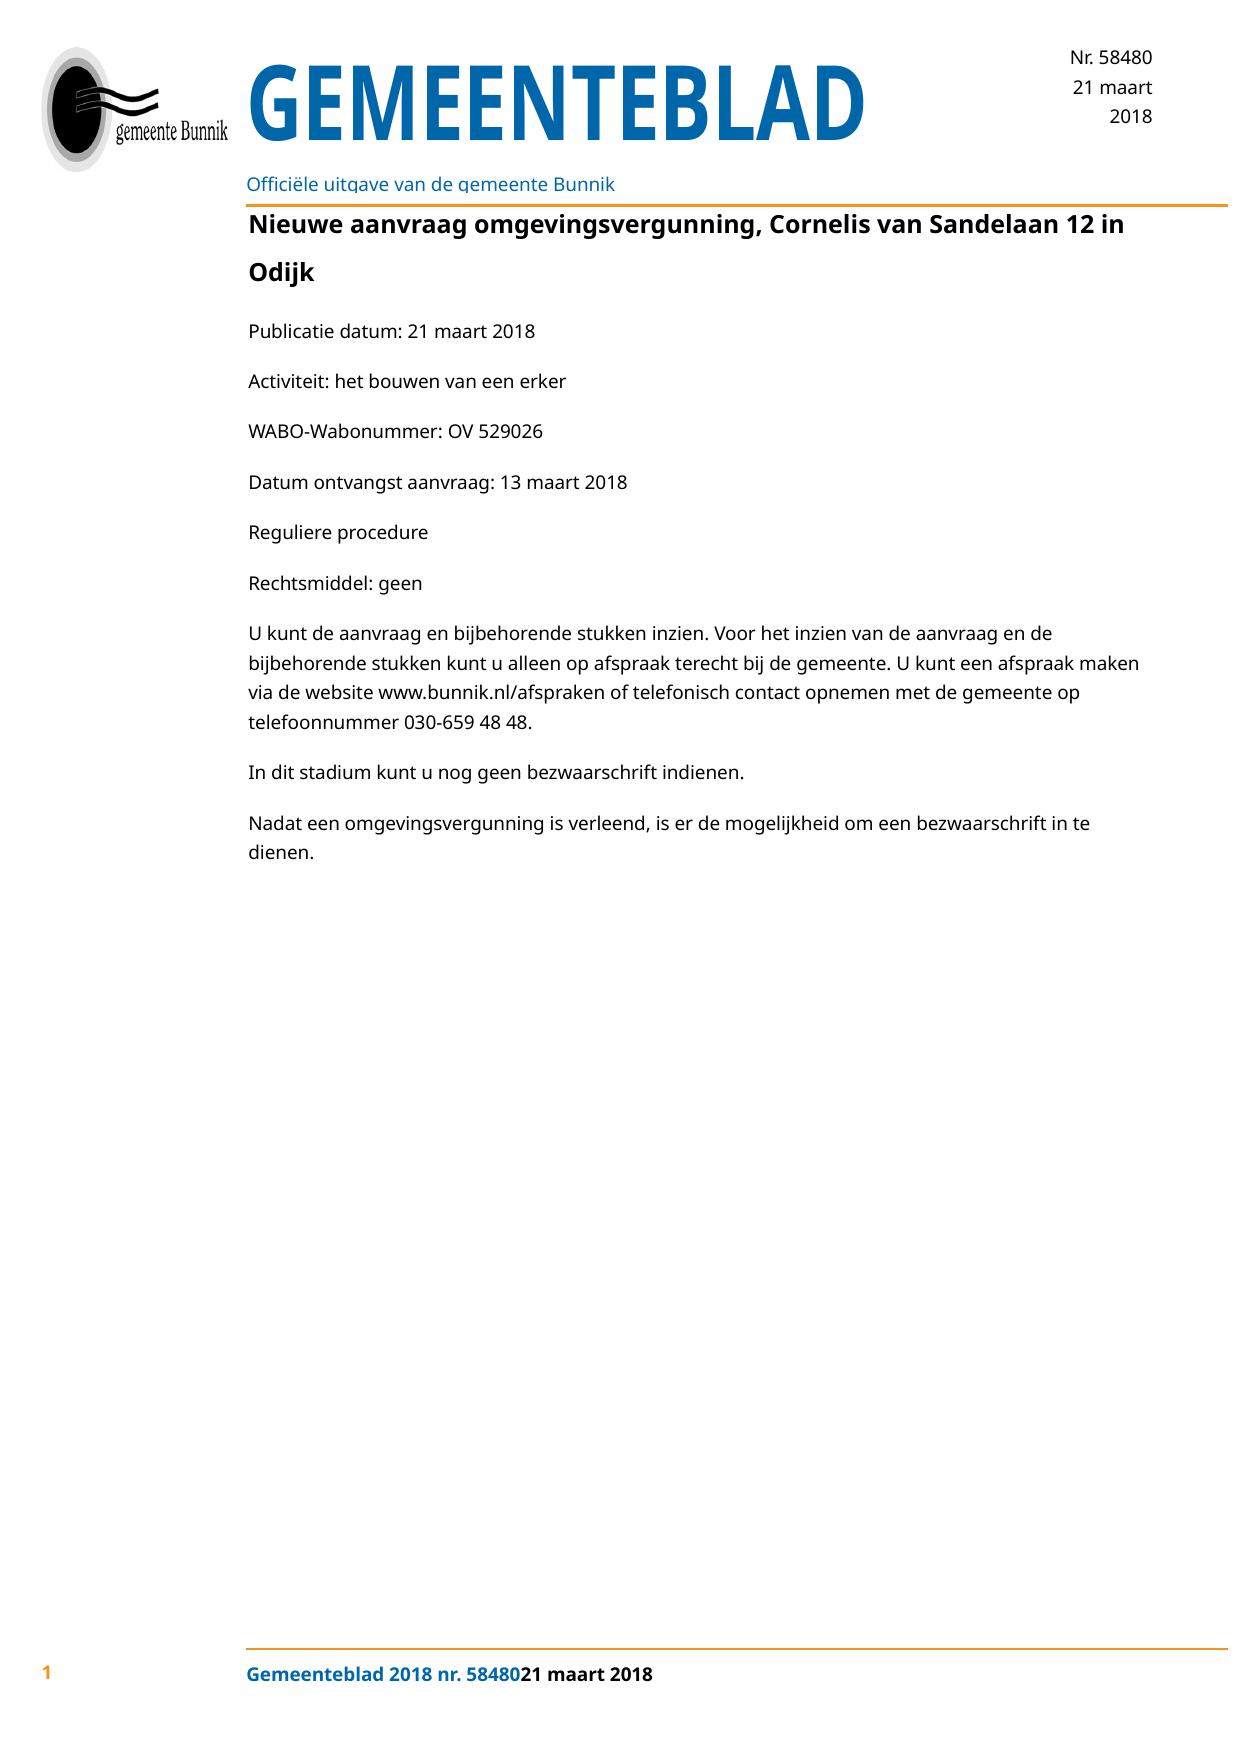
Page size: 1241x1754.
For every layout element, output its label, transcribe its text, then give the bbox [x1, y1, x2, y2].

text Nieuwe aanvraag omgevingsvergunning, Cornelis van Sandelaan 12 in Odijk [248, 207, 1152, 288]
text Publicatie datum: 21 maart 2018 [248, 318, 1152, 344]
text In dit stadium kunt u nog geen bezwaarschrift indienen. [248, 759, 1152, 785]
text Activiteit: het bouwen van een erker [248, 368, 1152, 394]
text Nadat een omgevingsvergunning is verleend, is er de mogelijkheid om een bezwaarschrift in te dienen. [248, 810, 1152, 865]
text U kunt de aanvraag en bijbehorende stukken inzien. Voor het inzien van de aanvraag en de bijbehorende stukken kunt u alleen op afspraak terecht bij de gemeente. U kunt een afspraak maken via de website www.bunnik.nl/afspraken of telefonisch contact opnemen met de gemeente op telefoonnummer 030-659 48 48. [248, 620, 1152, 735]
text Datum ontvangst aanvraag: 13 maart 2018 [248, 469, 1152, 495]
text Reguliere procedure [248, 519, 1152, 545]
text Rechtsmiddel: geen [248, 570, 1152, 596]
text WABO-Wabonummer: OV 529026 [248, 419, 1152, 444]
picture [41, 47, 231, 172]
